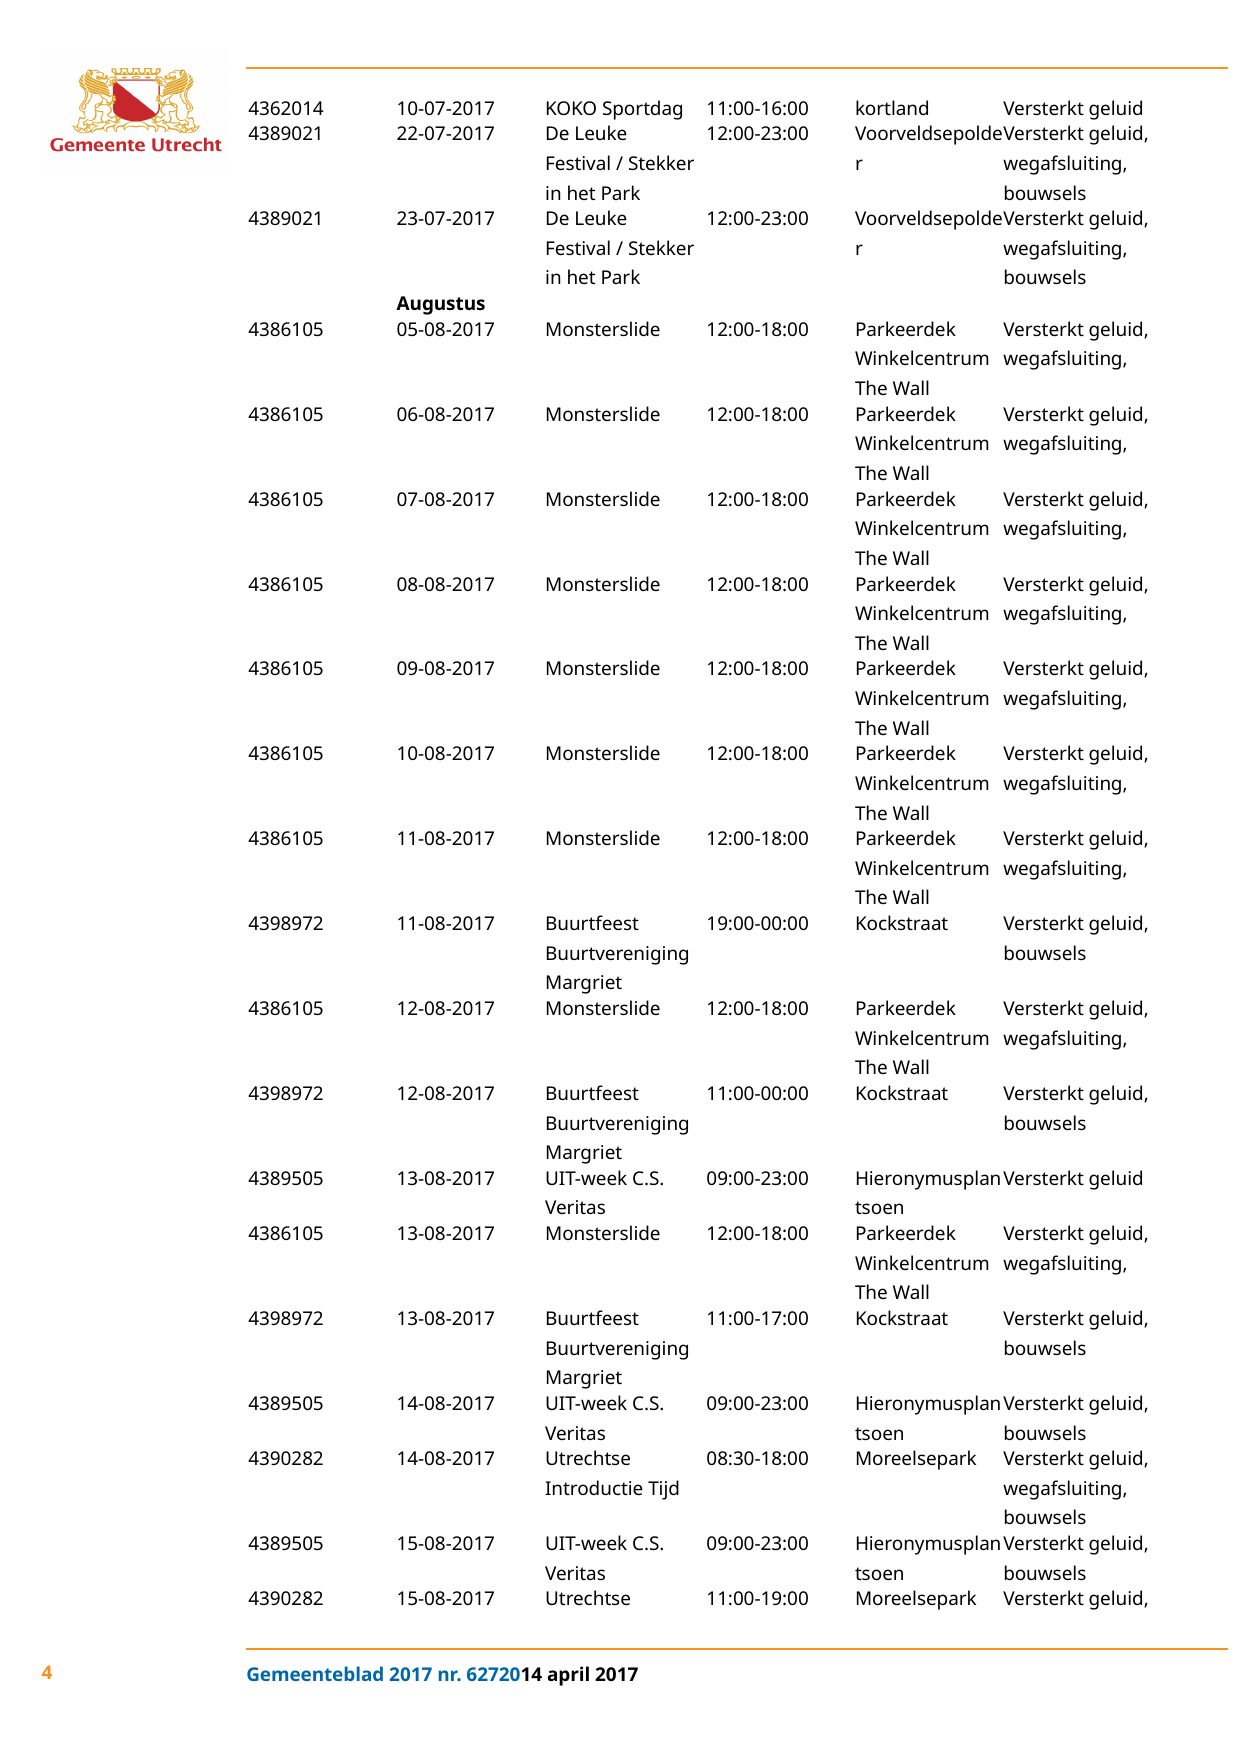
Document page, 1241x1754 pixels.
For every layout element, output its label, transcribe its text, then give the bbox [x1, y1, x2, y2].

table_cell 15-08-2017 [396, 1530, 545, 1586]
table_cell Monsterslide [545, 825, 706, 910]
table_cell Versterkt geluid, bouwsels [1003, 1080, 1152, 1165]
table_cell 11:00-00:00 [706, 1080, 855, 1165]
table_cell Monsterslide [545, 571, 706, 656]
table_cell 11-08-2017 [396, 825, 545, 910]
table_cell Versterkt geluid [1003, 1165, 1152, 1220]
table_cell Versterkt geluid, bouwsels [1003, 910, 1152, 995]
table_cell 4398972 [248, 910, 396, 995]
table_cell UIT-week C.S. Veritas [545, 1530, 706, 1586]
table_cell Versterkt geluid, wegafsluiting, [1003, 316, 1152, 401]
table_cell 11:00-16:00 [706, 95, 855, 121]
table_cell Augustus [396, 290, 545, 316]
table_cell [706, 290, 855, 316]
table_cell Hieronymusplantsoen [855, 1165, 1003, 1220]
table_cell 22-07-2017 [396, 121, 545, 205]
table_cell Hieronymusplantsoen [855, 1390, 1003, 1445]
table_cell Versterkt geluid, bouwsels [1003, 1390, 1152, 1445]
table_cell Moreelsepark [855, 1445, 1003, 1530]
table_cell 09:00-23:00 [706, 1165, 855, 1220]
table_cell Versterkt geluid, bouwsels [1003, 1530, 1152, 1586]
table_cell 14-08-2017 [396, 1445, 545, 1530]
table_cell 12:00-18:00 [706, 1220, 855, 1305]
table_cell 09:00-23:00 [706, 1390, 855, 1445]
table_cell 05-08-2017 [396, 316, 545, 401]
table_cell De Leuke Festival / Stekker in het Park [545, 205, 706, 290]
table_cell Versterkt geluid, wegafsluiting, bouwsels [1003, 205, 1152, 290]
table_cell Versterkt geluid, wegafsluiting, [1003, 1220, 1152, 1305]
table_cell 4389505 [248, 1165, 396, 1220]
table_cell 23-07-2017 [396, 205, 545, 290]
table_cell Monsterslide [545, 1220, 706, 1305]
table_cell Versterkt geluid, wegafsluiting, [1003, 571, 1152, 656]
table_cell 08:30-18:00 [706, 1445, 855, 1530]
table_cell KOKO Sportdag [545, 95, 706, 121]
table_cell [855, 290, 1003, 316]
table_cell Parkeerdek Winkelcentrum The Wall [855, 571, 1003, 656]
table_cell Versterkt geluid [1003, 95, 1152, 121]
table_cell 4389505 [248, 1390, 396, 1445]
table_cell 12:00-18:00 [706, 571, 855, 656]
table_cell 4386105 [248, 316, 396, 401]
table_cell [248, 290, 396, 316]
table_cell 4386105 [248, 741, 396, 825]
table_cell Parkeerdek Winkelcentrum The Wall [855, 656, 1003, 741]
table_cell 12-08-2017 [396, 995, 545, 1080]
table_cell UIT-week C.S. Veritas [545, 1165, 706, 1220]
table_cell Monsterslide [545, 656, 706, 741]
table_cell 4386105 [248, 486, 396, 571]
table_cell 11:00-19:00 [706, 1586, 855, 1611]
table_cell Monsterslide [545, 741, 706, 825]
table_cell Versterkt geluid, bouwsels [1003, 1305, 1152, 1390]
table_cell 09-08-2017 [396, 656, 545, 741]
table_cell 4386105 [248, 571, 396, 656]
table_cell 4389021 [248, 121, 396, 205]
table_cell 11:00-17:00 [706, 1305, 855, 1390]
table_cell 14-08-2017 [396, 1390, 545, 1445]
table_cell Monsterslide [545, 486, 706, 571]
picture [41, 47, 231, 172]
table_cell Parkeerdek Winkelcentrum The Wall [855, 401, 1003, 486]
table_cell 12:00-18:00 [706, 825, 855, 910]
table_cell Monsterslide [545, 995, 706, 1080]
table_cell 13-08-2017 [396, 1165, 545, 1220]
table_cell 4389505 [248, 1530, 396, 1586]
table_cell 09:00-23:00 [706, 1530, 855, 1586]
table_cell 12:00-18:00 [706, 401, 855, 486]
table_cell 07-08-2017 [396, 486, 545, 571]
table_cell Parkeerdek Winkelcentrum The Wall [855, 1220, 1003, 1305]
table_cell 4390282 [248, 1586, 396, 1611]
table_cell Buurtfeest Buurtvereniging Margriet [545, 910, 706, 995]
table_cell 12:00-18:00 [706, 316, 855, 401]
table_cell 08-08-2017 [396, 571, 545, 656]
table_cell 12:00-23:00 [706, 121, 855, 205]
table_cell 11-08-2017 [396, 910, 545, 995]
table_cell 4389021 [248, 205, 396, 290]
table_cell De Leuke Festival / Stekker in het Park [545, 121, 706, 205]
table_cell 13-08-2017 [396, 1305, 545, 1390]
table_cell 19:00-00:00 [706, 910, 855, 995]
table_cell Kockstraat [855, 910, 1003, 995]
table_cell UIT-week C.S. Veritas [545, 1390, 706, 1445]
table_cell Versterkt geluid, wegafsluiting, [1003, 995, 1152, 1080]
table_cell 4386105 [248, 1220, 396, 1305]
table_cell Parkeerdek Winkelcentrum The Wall [855, 995, 1003, 1080]
table_cell Versterkt geluid, wegafsluiting, bouwsels [1003, 121, 1152, 205]
table_cell kortland [855, 95, 1003, 121]
table_cell 15-08-2017 [396, 1586, 545, 1611]
table_cell 12:00-23:00 [706, 205, 855, 290]
table_cell Kockstraat [855, 1080, 1003, 1165]
table_cell Parkeerdek Winkelcentrum The Wall [855, 741, 1003, 825]
table_cell 4386105 [248, 995, 396, 1080]
table_cell Kockstraat [855, 1305, 1003, 1390]
table_cell Voorveldsepolder [855, 205, 1003, 290]
table_cell Parkeerdek Winkelcentrum The Wall [855, 486, 1003, 571]
table_cell 4386105 [248, 401, 396, 486]
table_cell 12:00-18:00 [706, 741, 855, 825]
table_cell Parkeerdek Winkelcentrum The Wall [855, 316, 1003, 401]
table_cell Buurtfeest Buurtvereniging Margriet [545, 1080, 706, 1165]
table_cell Versterkt geluid, [1003, 1586, 1152, 1611]
table_cell 13-08-2017 [396, 1220, 545, 1305]
table_cell 12:00-18:00 [706, 486, 855, 571]
table_cell Parkeerdek Winkelcentrum The Wall [855, 825, 1003, 910]
table_cell Versterkt geluid, wegafsluiting, [1003, 656, 1152, 741]
table_cell Versterkt geluid, wegafsluiting, [1003, 741, 1152, 825]
table_cell 06-08-2017 [396, 401, 545, 486]
table_cell [1003, 290, 1152, 316]
table_cell 4398972 [248, 1305, 396, 1390]
table_cell Versterkt geluid, wegafsluiting, [1003, 825, 1152, 910]
table_cell Monsterslide [545, 316, 706, 401]
table_cell Hieronymusplantsoen [855, 1530, 1003, 1586]
table_cell 12:00-18:00 [706, 656, 855, 741]
table_cell Versterkt geluid, wegafsluiting, [1003, 486, 1152, 571]
table_cell 10-08-2017 [396, 741, 545, 825]
table_cell 4390282 [248, 1445, 396, 1530]
table_cell Versterkt geluid, wegafsluiting, bouwsels [1003, 1445, 1152, 1530]
table_cell Buurtfeest Buurtvereniging Margriet [545, 1305, 706, 1390]
table_cell Versterkt geluid, wegafsluiting, [1003, 401, 1152, 486]
table_cell Voorveldsepolder [855, 121, 1003, 205]
table_cell 12-08-2017 [396, 1080, 545, 1165]
table_cell Moreelsepark [855, 1586, 1003, 1611]
table_cell 4398972 [248, 1080, 396, 1165]
table_cell 12:00-18:00 [706, 995, 855, 1080]
table_cell 10-07-2017 [396, 95, 545, 121]
table_cell Utrechtse Introductie Tijd [545, 1445, 706, 1530]
table_cell [545, 290, 706, 316]
table_cell 4386105 [248, 825, 396, 910]
table_cell Monsterslide [545, 401, 706, 486]
table_cell 4386105 [248, 656, 396, 741]
table_cell Utrechtse [545, 1586, 706, 1611]
table_cell 4362014 [248, 95, 396, 121]
